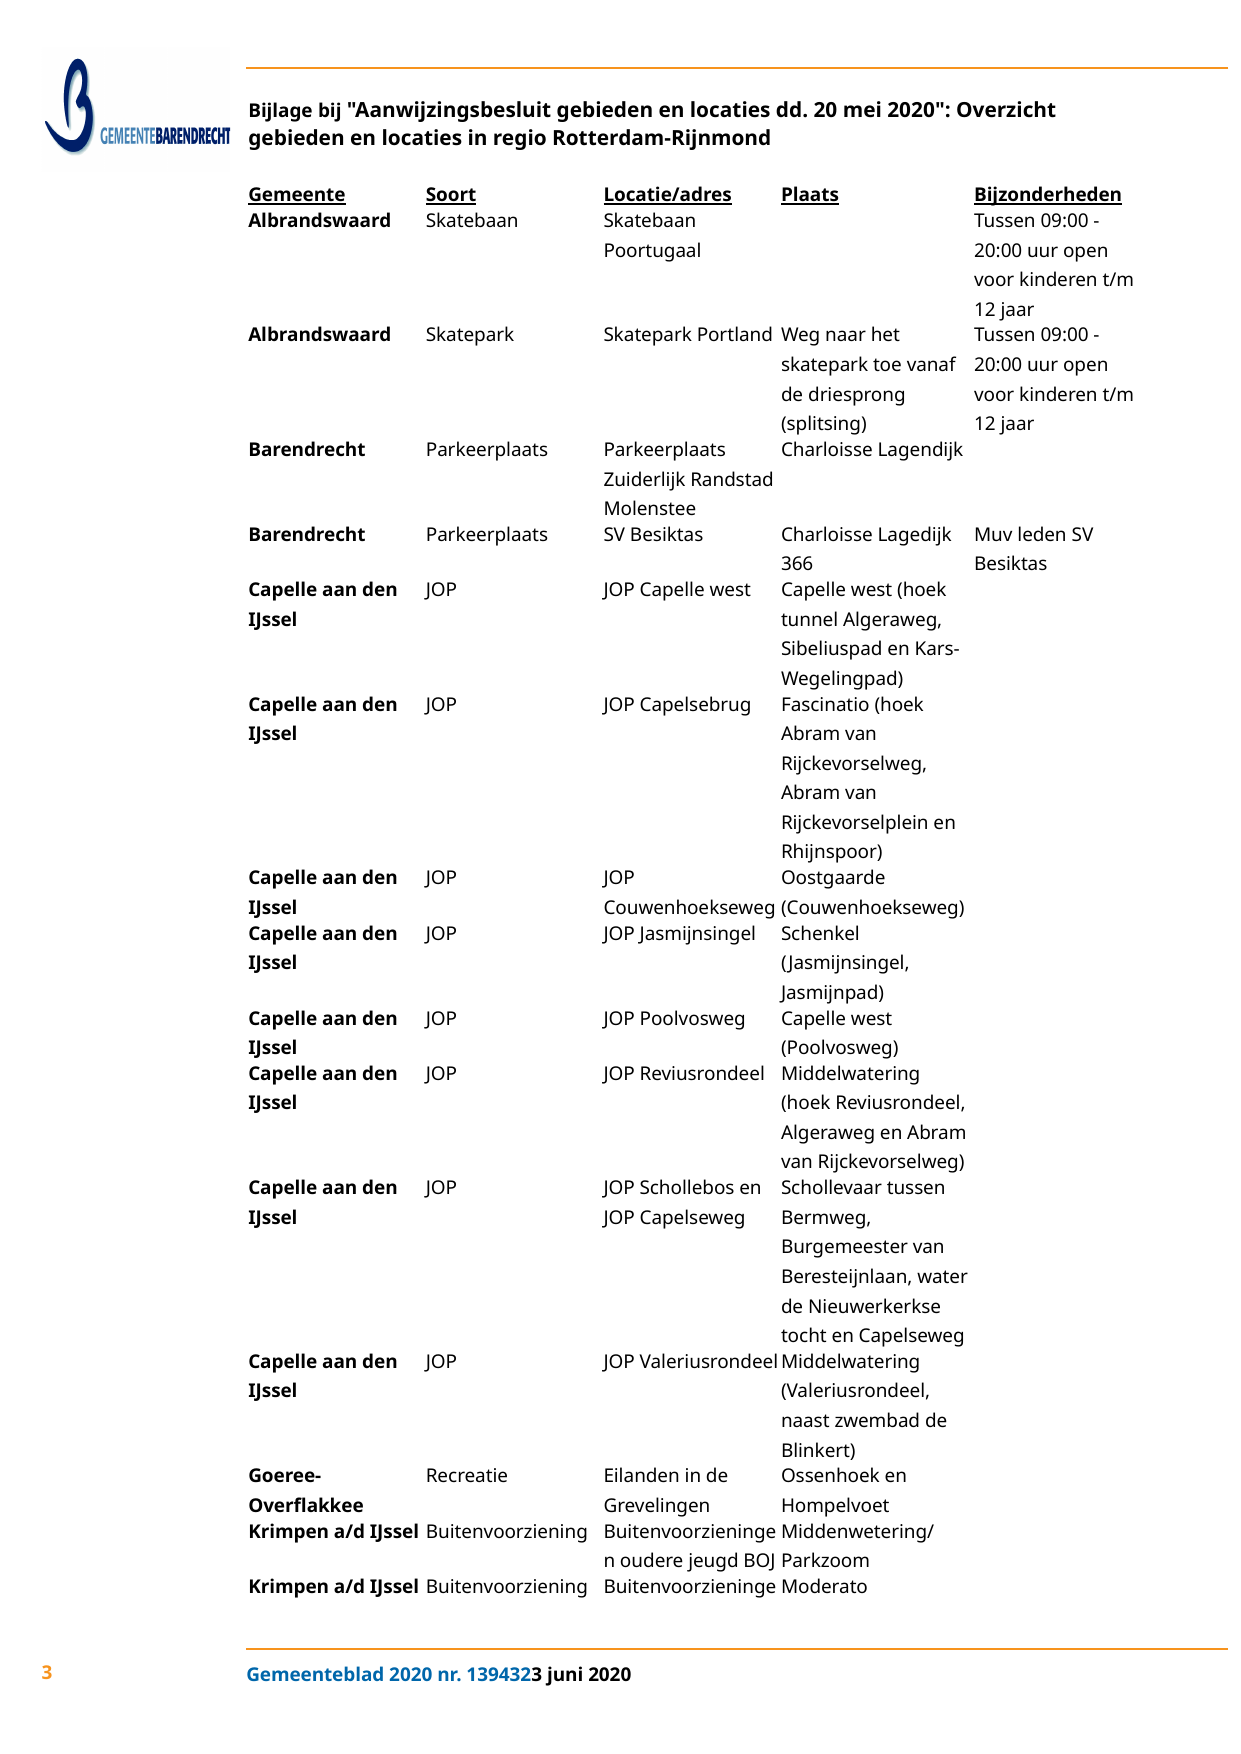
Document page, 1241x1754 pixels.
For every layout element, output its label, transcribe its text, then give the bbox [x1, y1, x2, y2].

table_cell SV Besiktas [603, 521, 781, 576]
table_cell Recreatie [426, 1463, 603, 1518]
table_cell [974, 1060, 1152, 1174]
table_cell JOP [426, 691, 603, 864]
table_cell Parkeerplaats [426, 436, 603, 521]
table_cell JOP Valeriusrondeel [603, 1348, 781, 1463]
table_cell Capelle aan den IJssel [248, 865, 426, 920]
table_cell JOP Couwenhoekseweg [603, 865, 781, 920]
table_cell Parkeerplaats [426, 521, 603, 576]
table_cell Muv leden SV Besiktas [974, 521, 1152, 576]
table_cell Barendrecht [248, 521, 426, 576]
table_cell Capelle aan den IJssel [248, 920, 426, 1005]
table_cell Albrandswaard [248, 207, 426, 322]
table_cell Krimpen a/d IJssel [248, 1573, 426, 1599]
table_cell Capelle aan den IJssel [248, 1348, 426, 1463]
table_cell [974, 1005, 1152, 1060]
table_cell [974, 1573, 1152, 1599]
table_cell JOP [426, 1005, 603, 1060]
table_cell [974, 1175, 1152, 1348]
table_cell Krimpen a/d IJssel [248, 1518, 426, 1573]
table_cell Oostgaarde (Couwenhoekseweg) [781, 865, 974, 920]
picture [41, 47, 231, 172]
table_header Plaats [781, 181, 974, 207]
table_cell [974, 436, 1152, 521]
table_cell Schenkel (Jasmijnsingel, Jasmijnpad) [781, 920, 974, 1005]
table_cell Middelwatering (hoek Reviusrondeel, Algeraweg en Abram van Rijckevorselweg) [781, 1060, 974, 1174]
table_cell [974, 1518, 1152, 1573]
table_cell Tussen 09:00 - 20:00 uur open voor kinderen t/m 12 jaar [974, 322, 1152, 436]
table_cell Parkeerplaats Zuiderlijk Randstad Molenstee [603, 436, 781, 521]
table_cell Albrandswaard [248, 322, 426, 436]
table_cell Barendrecht [248, 436, 426, 521]
table_cell Skatebaan Poortugaal [603, 207, 781, 322]
table_cell Buitenvoorzieninge [603, 1573, 781, 1599]
table_cell Tussen 09:00 - 20:00 uur open voor kinderen t/m 12 jaar [974, 207, 1152, 322]
table_cell Weg naar het skatepark toe vanaf de driesprong (splitsing) [781, 322, 974, 436]
table_cell Capelle aan den IJssel [248, 691, 426, 864]
table_cell Moderato [781, 1573, 974, 1599]
table_cell JOP Capelsebrug [603, 691, 781, 864]
table_cell JOP [426, 1060, 603, 1174]
table_cell JOP [426, 1175, 603, 1348]
table_header Soort [426, 181, 603, 207]
table_cell Capelle aan den IJssel [248, 576, 426, 691]
table_cell Goeree- Overflakkee [248, 1463, 426, 1518]
table_cell [974, 1463, 1152, 1518]
table_cell JOP [426, 865, 603, 920]
table_cell JOP [426, 920, 603, 1005]
table_cell JOP [426, 1348, 603, 1463]
table_cell JOP Capelle west [603, 576, 781, 691]
table_cell Capelle west (Poolvosweg) [781, 1005, 974, 1060]
table_cell Skatepark Portland [603, 322, 781, 436]
table_cell Buitenvoorziening [426, 1518, 603, 1573]
table_cell [781, 207, 974, 322]
table_cell Skatebaan [426, 207, 603, 322]
table_cell Ossenhoek en Hompelvoet [781, 1463, 974, 1518]
table_header Bijzonderheden [974, 181, 1152, 207]
table_cell Fascinatio (hoek Abram van Rijckevorselweg, Abram van Rijckevorselplein en Rhijnspoor) [781, 691, 974, 864]
table_cell [974, 691, 1152, 864]
table_cell Charloisse Lagendijk [781, 436, 974, 521]
text Bijlage bij "Aanwijzingsbesluit gebieden en locaties dd. 20 mei 2020": Overzicht gebieden en locaties in regio Rotterdam-Rijnmond [248, 95, 1152, 152]
table_cell Skatepark [426, 322, 603, 436]
table_cell JOP Jasmijnsingel [603, 920, 781, 1005]
table_cell Schollevaar tussen Bermweg, Burgemeester van Beresteijnlaan, water de Nieuwerkerkse tocht en Capelseweg [781, 1175, 974, 1348]
table_cell Capelle west (hoek tunnel Algeraweg, Sibeliuspad en Kars-Wegelingpad) [781, 576, 974, 691]
table_cell JOP [426, 576, 603, 691]
table_cell JOP Poolvosweg [603, 1005, 781, 1060]
table_cell JOP Schollebos en JOP Capelseweg [603, 1175, 781, 1348]
table_header Locatie/adres [603, 181, 781, 207]
table_cell Middelwatering (Valeriusrondeel, naast zwembad de Blinkert) [781, 1348, 974, 1463]
table_cell Middenwetering/Parkzoom [781, 1518, 974, 1573]
table_header Gemeente [248, 181, 426, 207]
table_cell Charloisse Lagedijk 366 [781, 521, 974, 576]
table_cell [974, 576, 1152, 691]
table_cell Buitenvoorziening [426, 1573, 603, 1599]
table_cell JOP Reviusrondeel [603, 1060, 781, 1174]
table_cell [974, 920, 1152, 1005]
table_cell Buitenvoorzieningen oudere jeugd BOJ [603, 1518, 781, 1573]
table_cell Capelle aan den IJssel [248, 1060, 426, 1174]
table_cell [974, 865, 1152, 920]
table_cell Eilanden in de Grevelingen [603, 1463, 781, 1518]
table_cell Capelle aan den IJssel [248, 1005, 426, 1060]
table_cell Capelle aan den IJssel [248, 1175, 426, 1348]
table_cell [974, 1348, 1152, 1463]
